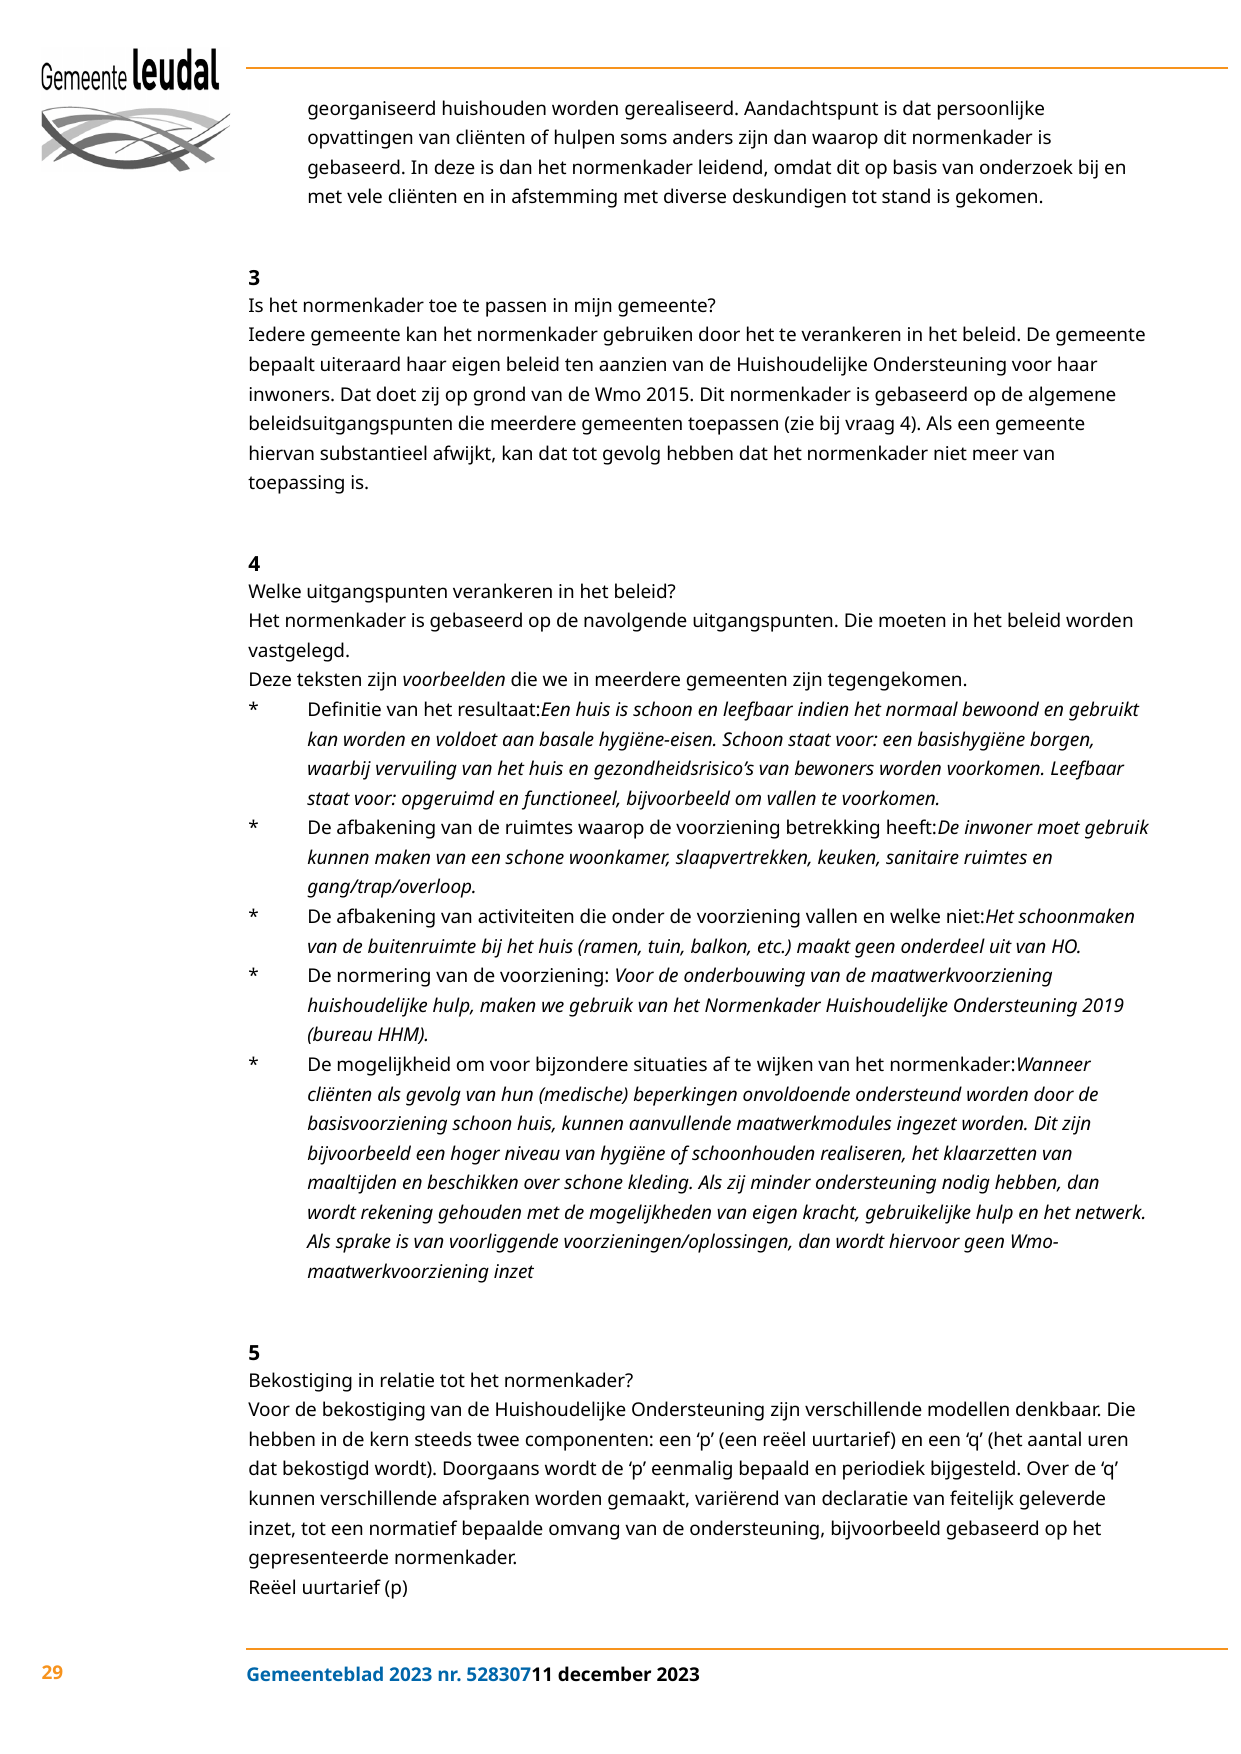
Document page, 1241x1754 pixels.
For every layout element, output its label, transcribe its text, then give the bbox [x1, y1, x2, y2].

list Definitie van het resultaat:Een huis is schoon en leefbaar indien het normaal bewoond en gebruikt kan worden en voldoet aan basale hygiëne-eisen. Schoon staat voor: een basishygiëne borgen, waarbij vervuiling van het huis en gezondheidsrisico’s van bewoners worden voorkomen. Leefbaar staat voor: opgeruimd en functioneel, bijvoorbeeld om vallen te voorkomen. [248, 696, 1152, 811]
list De normering van de voorziening: Voor de onderbouwing van de maatwerkvoorziening huishoudelijke hulp, maken we gebruik van het Normenkader Huishoudelijke Ondersteuning 2019 (bureau HHM). [248, 962, 1152, 1047]
text Reëel uurtarief (p) [248, 1574, 1152, 1599]
text Voor de bekostiging van de Huishoudelijke Ondersteuning zijn verschillende modellen denkbaar. Die hebben in de kern steeds twee componenten: een ‘p’ (een reëel uurtarief) en een ‘q’ (het aantal uren dat bekostigd wordt). Doorgaans wordt de ‘p’ eenmalig bepaald en periodiek bijgesteld. Over de ‘q’ kunnen verschillende afspraken worden gemaakt, variërend van declaratie van feitelijk geleverde inzet, tot een normatief bepaalde omvang van de ondersteuning, bijvoorbeeld gebaseerd op het gepresenteerde normenkader. [248, 1396, 1152, 1570]
text Bekostiging in relatie tot het normenkader? [248, 1367, 1152, 1392]
text Het normenkader is gebaseerd op de navolgende uitgangspunten. Die moeten in het beleid worden vastgelegd. [248, 607, 1152, 663]
text 5 [248, 1338, 1152, 1367]
list De afbakening van activiteiten die onder de voorziening vallen en welke niet:Het schoonmaken van de buitenruimte bij het huis (ramen, tuin, balkon, etc.) maakt geen onderdeel uit van HO. [248, 903, 1152, 959]
text Deze teksten zijn voorbeelden die we in meerdere gemeenten zijn tegengekomen. [248, 667, 1152, 692]
text 4 [248, 549, 1152, 578]
text Welke uitgangspunten verankeren in het beleid? [248, 578, 1152, 604]
picture [41, 47, 231, 172]
text Iedere gemeente kan het normenkader gebruiken door het te verankeren in het beleid. De gemeente bepaalt uiteraard haar eigen beleid ten aanzien van de Huishoudelijke Ondersteuning voor haar inwoners. Dat doet zij op grond van de Wmo 2015. Dit normenkader is gebaseerd op de algemene beleidsuitgangspunten die meerdere gemeenten toepassen (zie bij vraag 4). Als een gemeente hiervan substantieel afwijkt, kan dat tot gevolg hebben dat het normenkader niet meer van toepassing is. [248, 322, 1152, 495]
text Is het normenkader toe te passen in mijn gemeente? [248, 292, 1152, 318]
list De mogelijkheid om voor bijzondere situaties af te wijken van het normenkader:Wanneer cliënten als gevolg van hun (medische) beperkingen onvoldoende ondersteund worden door de basisvoorziening schoon huis, kunnen aanvullende maatwerkmodules ingezet worden. Dit zijn bijvoorbeeld een hoger niveau van hygiëne of schoonhouden realiseren, het klaarzetten van maaltijden en beschikken over schone kleding. Als zij minder ondersteuning nodig hebben, dan wordt rekening gehouden met de mogelijkheden van eigen kracht, gebruikelijke hulp en het netwerk. Als sprake is van voorliggende voorzieningen/oplossingen, dan wordt hiervoor geen Wmo-maatwerkvoorziening inzet [248, 1051, 1152, 1284]
list georganiseerd huishouden worden gerealiseerd. Aandachtspunt is dat persoonlijke opvattingen van cliënten of hulpen soms anders zijn dan waarop dit normenkader is gebaseerd. In deze is dan het normenkader leidend, omdat dit op basis van onderzoek bij en met vele cliënten en in afstemming met diverse deskundigen tot stand is gekomen. [248, 95, 1152, 209]
text 3 [248, 263, 1152, 292]
list De afbakening van de ruimtes waarop de voorziening betrekking heeft:De inwoner moet gebruik kunnen maken van een schone woonkamer, slaapvertrekken, keuken, sanitaire ruimtes en gang/trap/overloop. [248, 814, 1152, 899]
